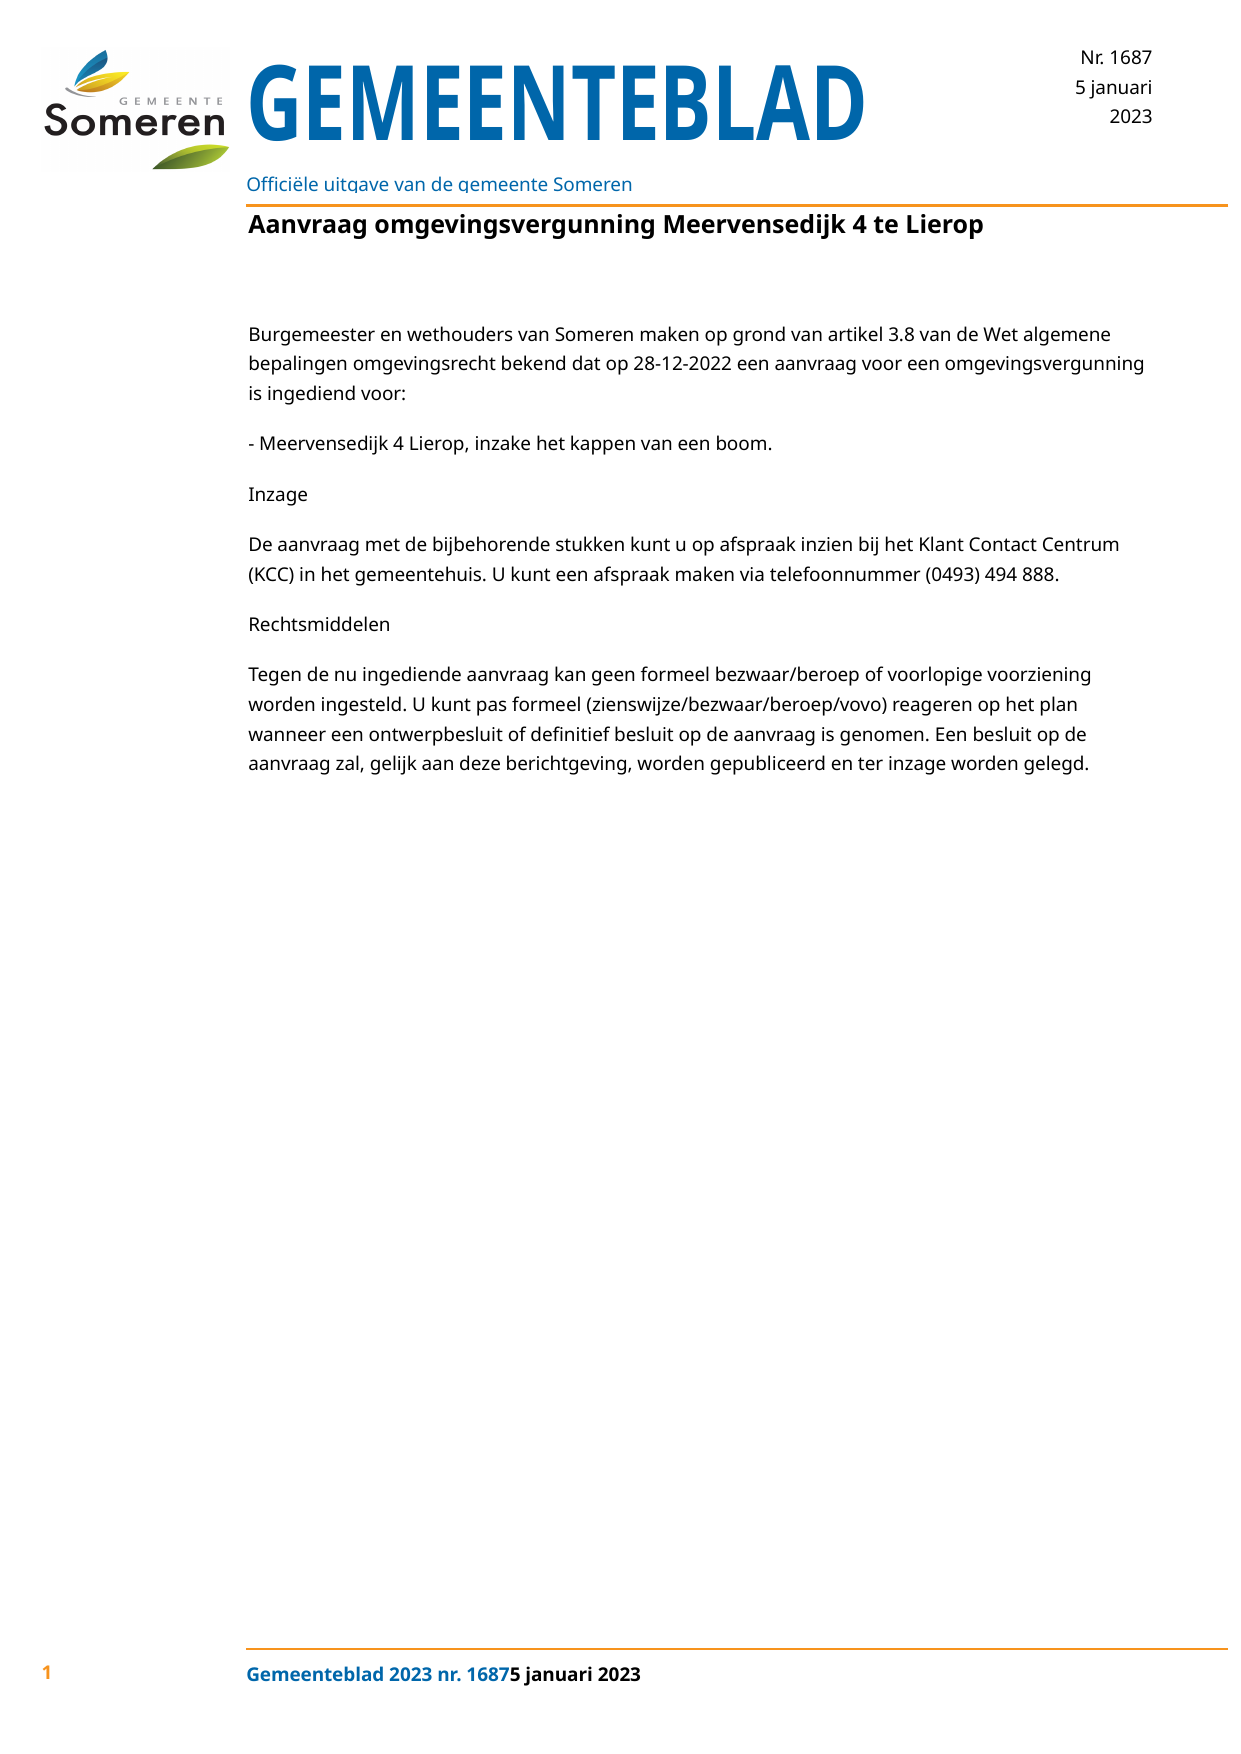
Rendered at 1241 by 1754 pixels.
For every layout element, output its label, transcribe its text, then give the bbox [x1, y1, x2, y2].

text - Meervensedijk 4 Lierop, inzake het kappen van een boom. [248, 430, 1152, 456]
text Burgemeester en wethouders van Someren maken op grond van artikel 3.8 van de Wet algemene bepalingen omgevingsrecht bekend dat op 28-12-2022 een aanvraag voor een omgevingsvergunning is ingediend voor: [248, 321, 1152, 406]
text Rechtsmiddelen [248, 611, 1152, 637]
text Inzage [248, 481, 1152, 506]
picture [41, 47, 231, 172]
text Aanvraag omgevingsvergunning Meervensedijk 4 te Lierop [248, 207, 1152, 241]
text De aanvraag met de bijbehorende stukken kunt u op afspraak inzien bij het Klant Contact Centrum (KCC) in het gemeentehuis. U kunt een afspraak maken via telefoonnummer (0493) 494 888. [248, 531, 1152, 586]
text Tegen de nu ingediende aanvraag kan geen formeel bezwaar/beroep of voorlopige voorziening worden ingesteld. U kunt pas formeel (zienswijze/bezwaar/beroep/vovo) reageren op het plan wanneer een ontwerpbesluit of definitief besluit op de aanvraag is genomen. Een besluit op de aanvraag zal, gelijk aan deze berichtgeving, worden gepubliceerd en ter inzage worden gelegd. [248, 662, 1152, 776]
